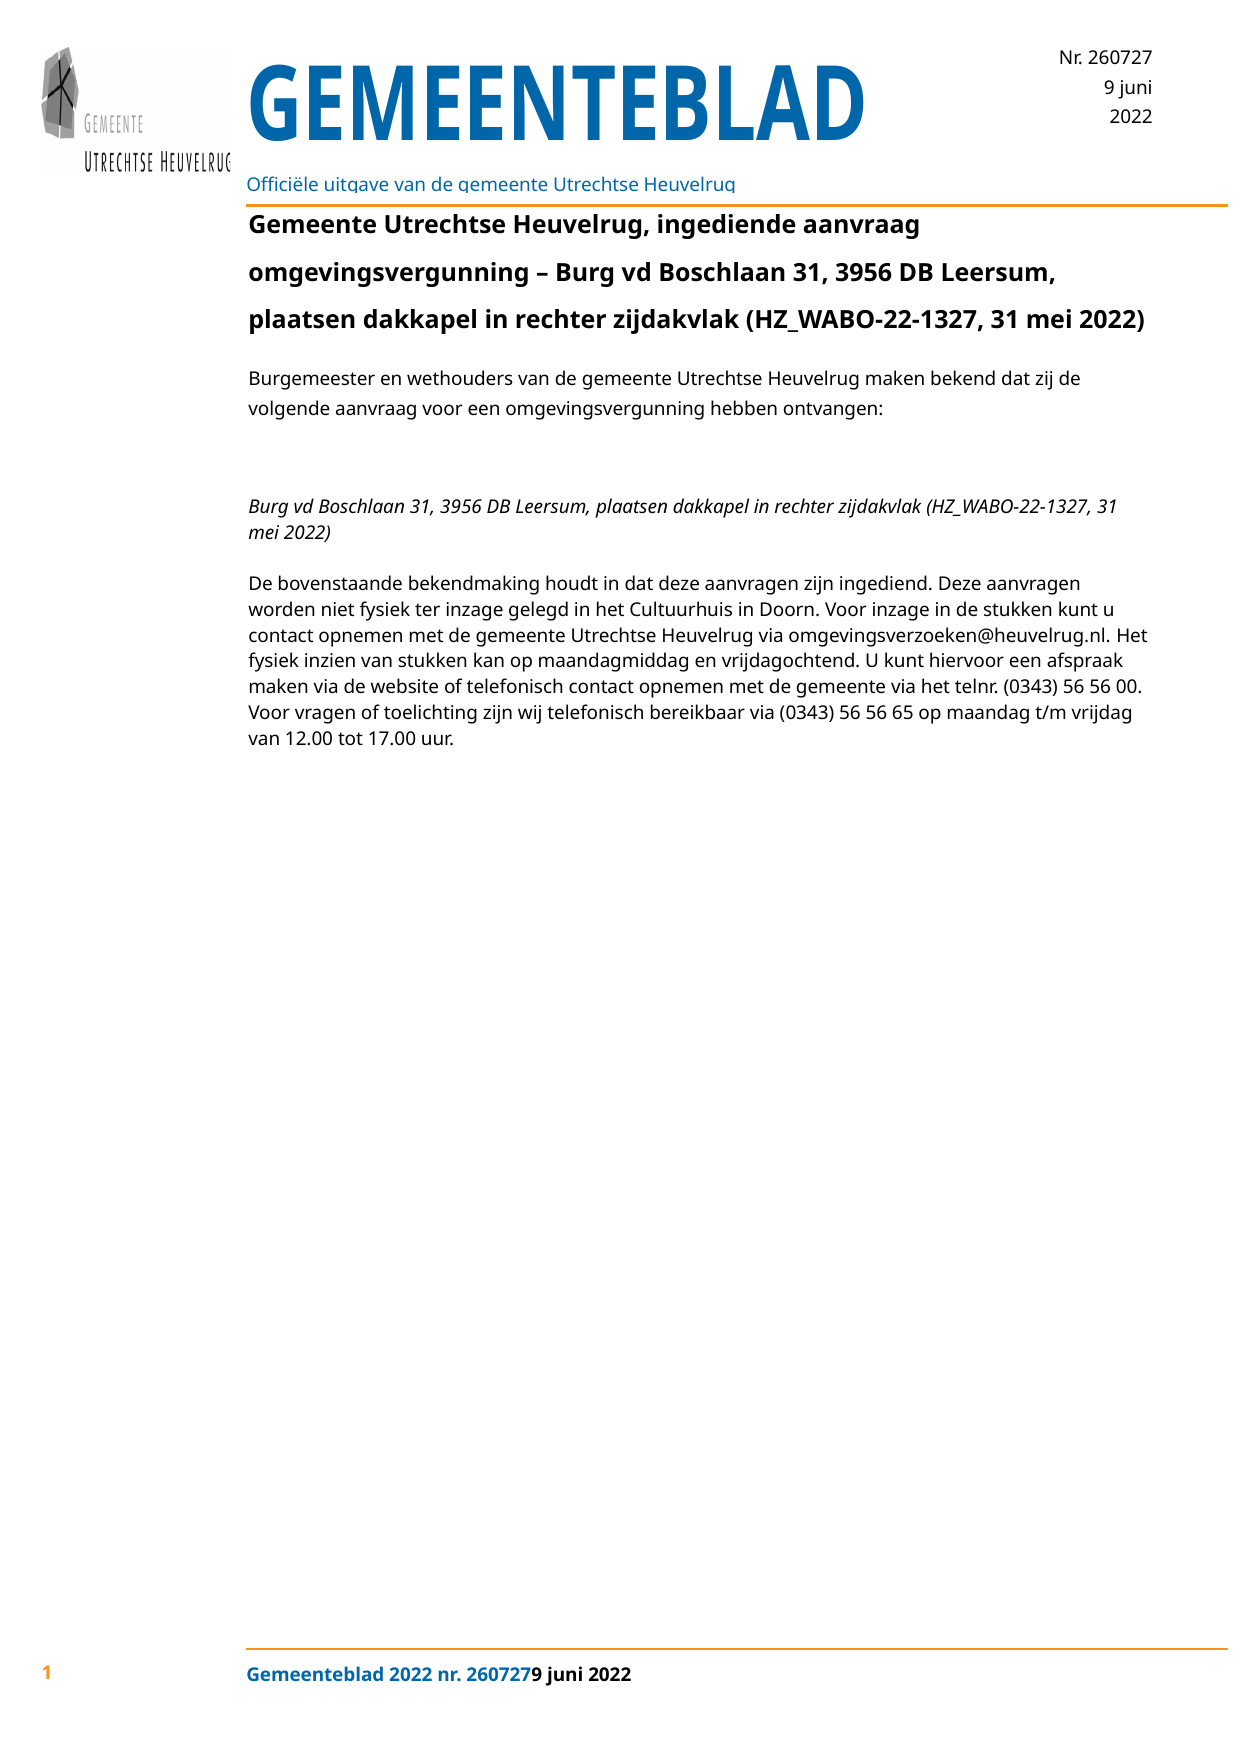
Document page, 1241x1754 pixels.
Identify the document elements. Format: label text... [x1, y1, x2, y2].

text De bovenstaande bekendmaking houdt in dat deze aanvragen zijn ingediend. Deze aanvragen worden niet fysiek ter inzage gelegd in het Cultuurhuis in Doorn. Voor inzage in de stukken kunt u contact opnemen met de gemeente Utrechtse Heuvelrug via omgevingsverzoeken@heuvelrug.nl. Het fysiek inzien van stukken kan op maandagmiddag en vrijdagochtend. U kunt hiervoor een afspraak maken via de website of telefonisch contact opnemen met de gemeente via het telnr. (0343) 56 56 00. Voor vragen of toelichting zijn wij telefonisch bereikbaar via (0343) 56 56 65 op maandag t/m vrijdag van 12.00 tot 17.00 uur. [248, 571, 1152, 751]
text Burgemeester en wethouders van de gemeente Utrechtse Heuvelrug maken bekend dat zij de volgende aanvraag voor een omgevingsvergunning hebben ontvangen: [248, 366, 1152, 421]
text Burg vd Boschlaan 31, 3956 DB Leersum, plaatsen dakkapel in rechter zijdakvlak (HZ_WABO-22-1327, 31 mei 2022) [248, 493, 1152, 545]
picture [41, 47, 231, 172]
text Gemeente Utrechtse Heuvelrug, ingediende aanvraag omgevingsvergunning – Burg vd Boschlaan 31, 3956 DB Leersum, plaatsen dakkapel in rechter zijdakvlak (HZ_WABO-22-1327, 31 mei 2022) [248, 207, 1152, 336]
